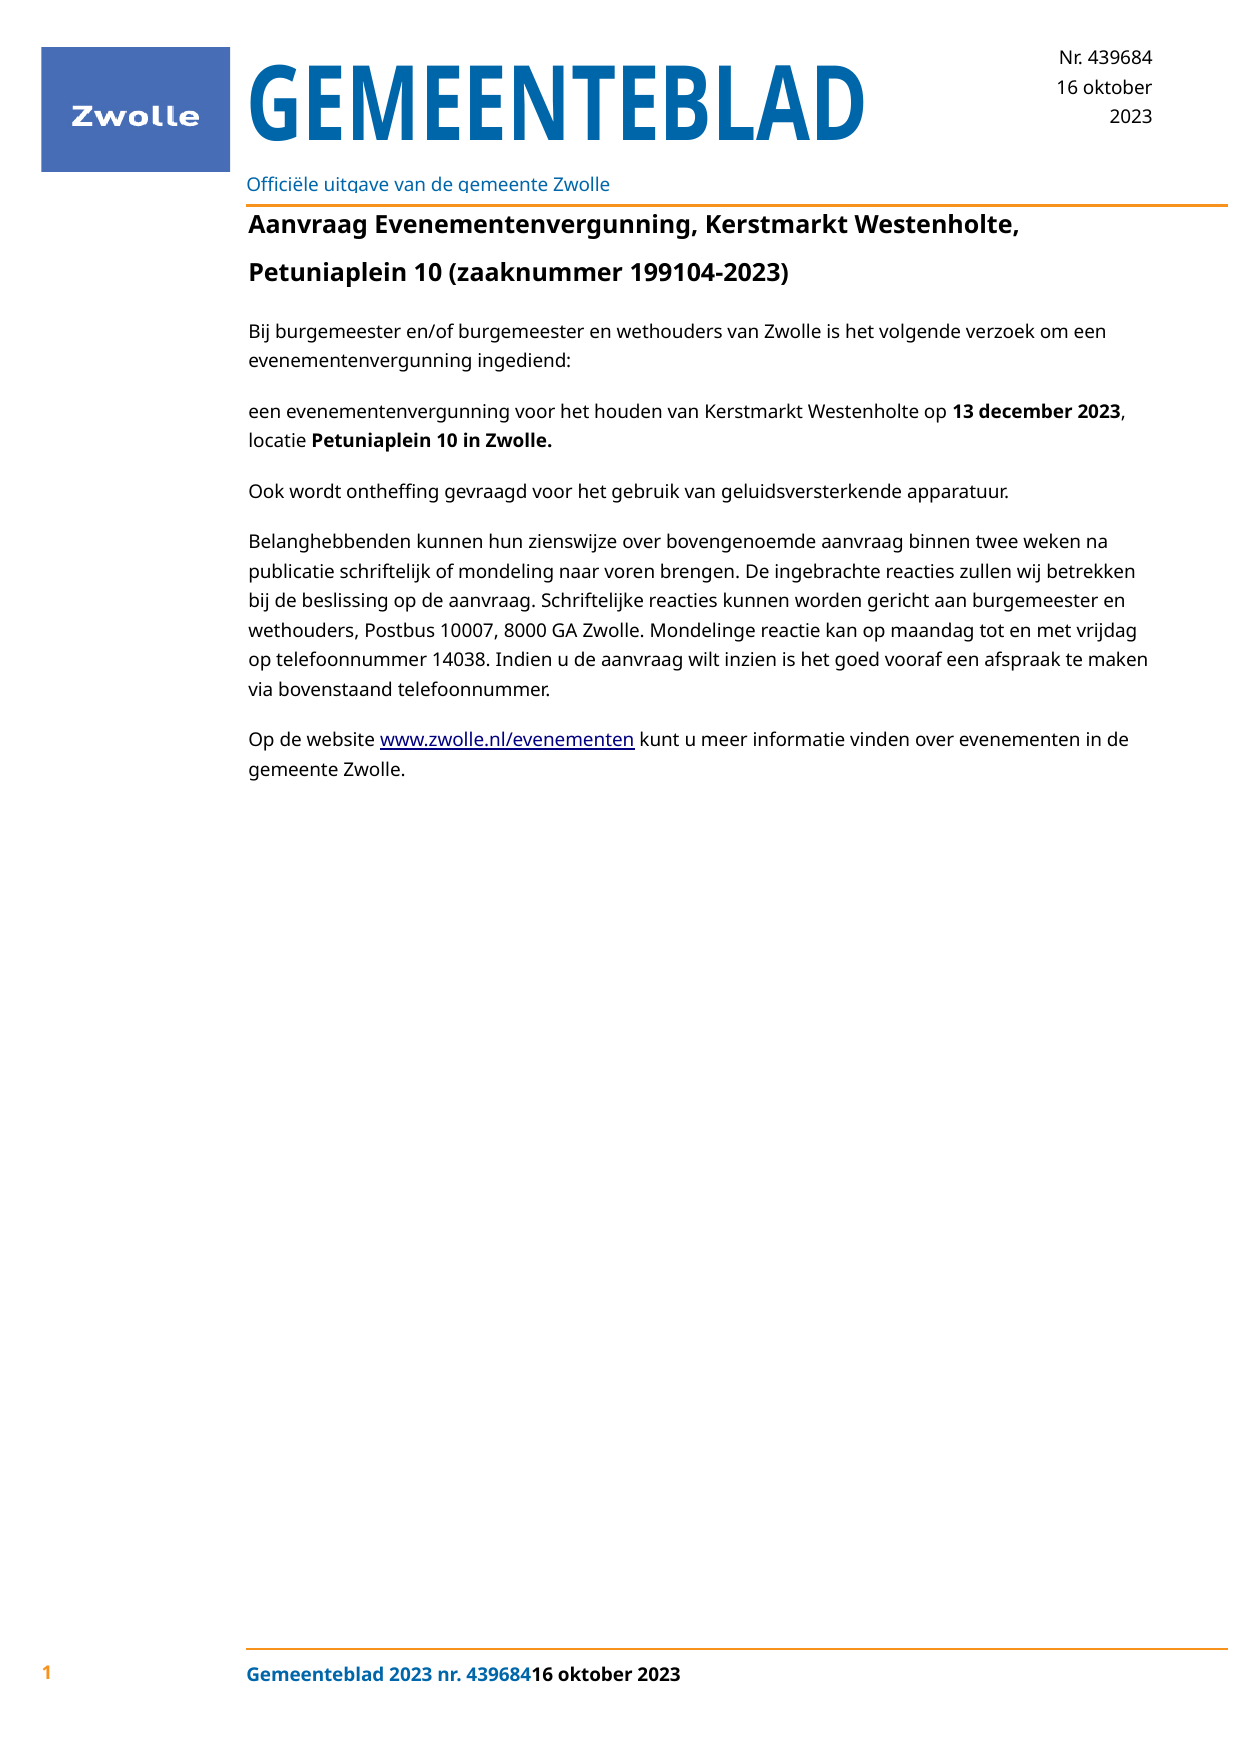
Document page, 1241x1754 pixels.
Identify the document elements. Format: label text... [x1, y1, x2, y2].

text een evenementenvergunning voor het houden van Kerstmarkt Westenholte op 13 december 2023, locatie Petuniaplein 10 in Zwolle. [248, 398, 1152, 453]
text Op de website www.zwolle.nl/evenementen kunt u meer informatie vinden over evenementen in de gemeente Zwolle. [248, 727, 1152, 782]
text Ook wordt ontheffing gevraagd voor het gebruik van geluidsversterkende apparatuur. [248, 478, 1152, 504]
text Bij burgemeester en/of burgemeester en wethouders van Zwolle is het volgende verzoek om een evenementenvergunning ingediend: [248, 318, 1152, 373]
text Belanghebbenden kunnen hun zienswijze over bovengenoemde aanvraag binnen twee weken na publicatie schriftelijk of mondeling naar voren brengen. De ingebrachte reacties zullen wij betrekken bij de beslissing op de aanvraag. Schriftelijke reacties kunnen worden gericht aan burgemeester en wethouders, Postbus 10007, 8000 GA Zwolle. Mondelinge reactie kan op maandag tot en met vrijdag op telefoonnummer 14038. Indien u de aanvraag wilt inzien is het goed vooraf een afspraak te maken via bovenstaand telefoonnummer. [248, 528, 1152, 702]
picture [41, 47, 231, 172]
text Aanvraag Evenementenvergunning, Kerstmarkt Westenholte, Petuniaplein 10 (zaaknummer 199104-2023) [248, 207, 1152, 288]
